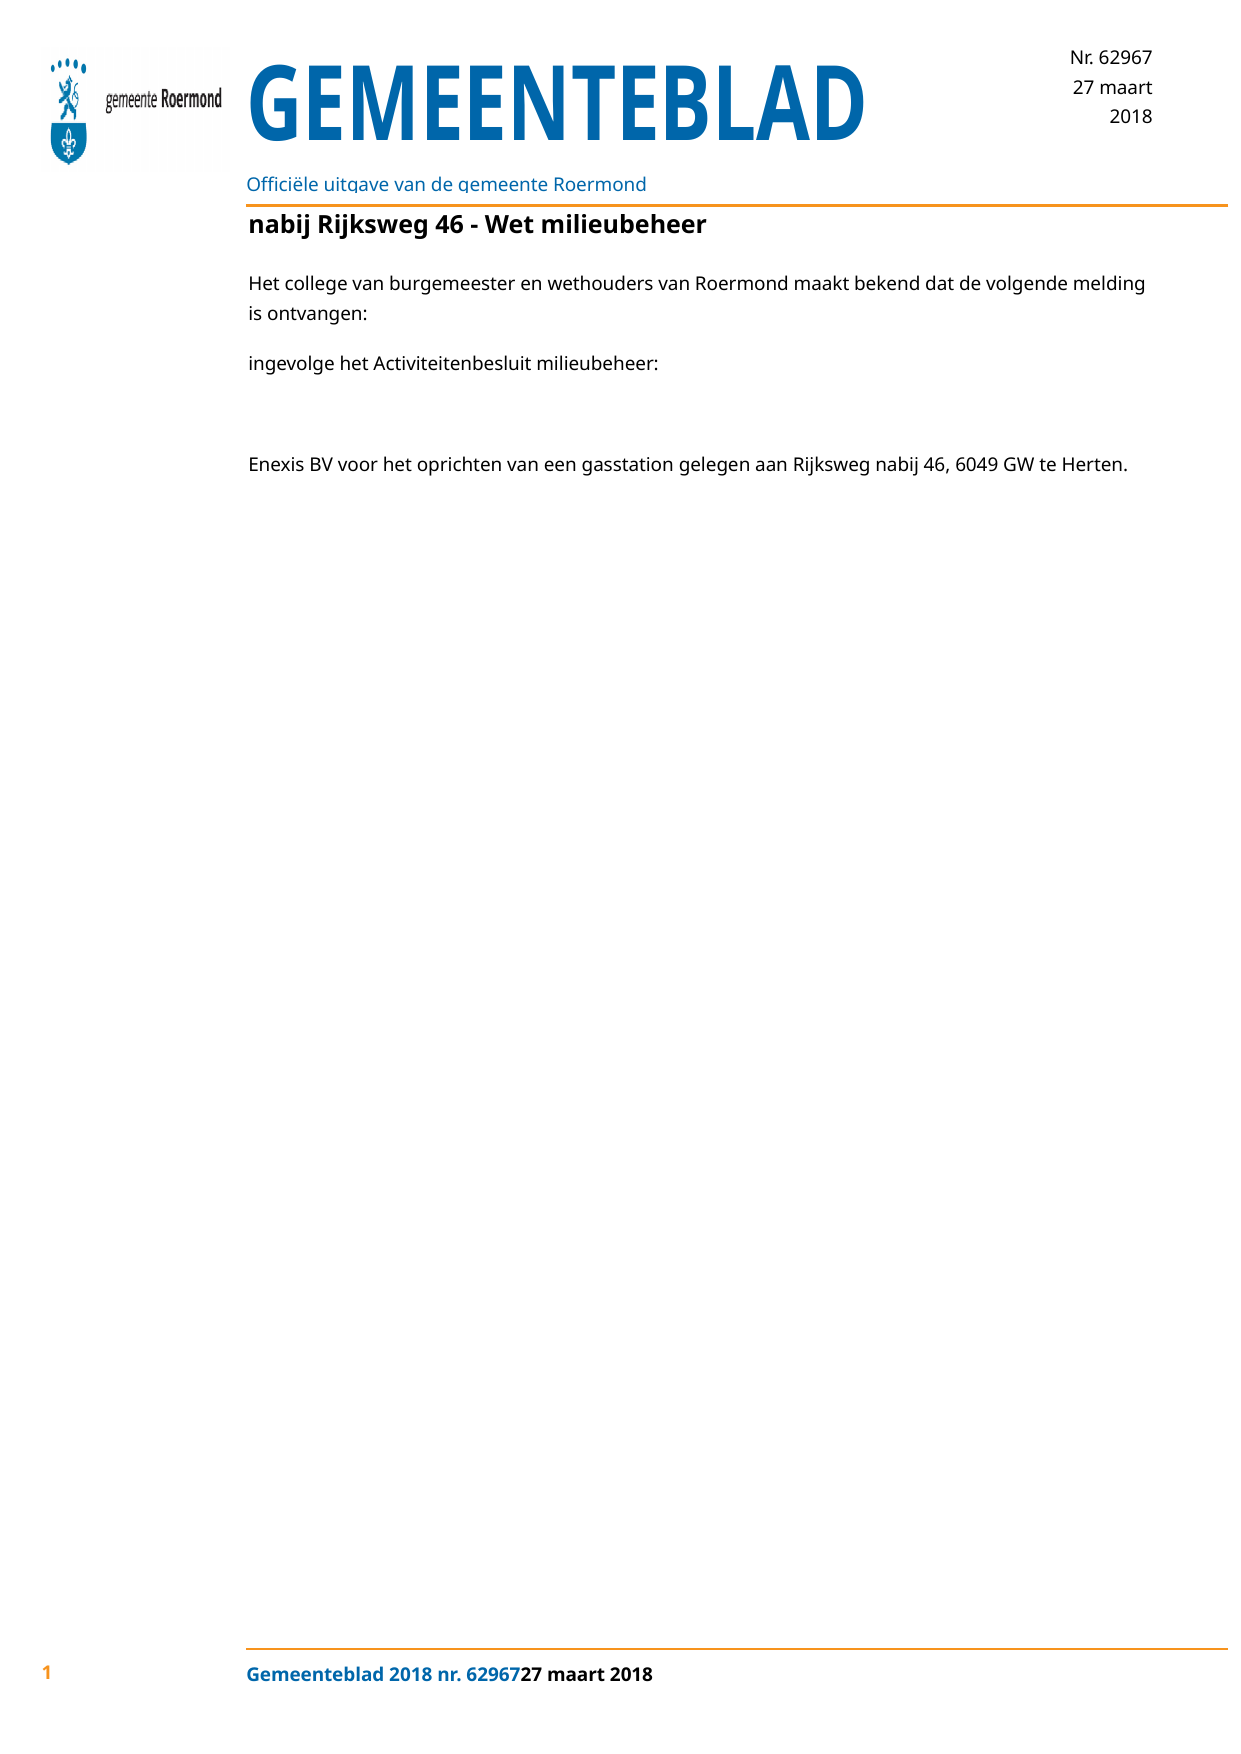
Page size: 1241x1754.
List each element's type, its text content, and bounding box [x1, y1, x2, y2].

text ingevolge het Activiteitenbesluit milieubeheer: [248, 350, 1152, 376]
text Het college van burgemeester en wethouders van Roermond maakt bekend dat de volgende melding is ontvangen: [248, 270, 1152, 326]
picture [41, 47, 231, 172]
text nabij Rijksweg 46 - Wet milieubeheer [248, 207, 1152, 241]
text Enexis BV voor het oprichten van een gasstation gelegen aan Rijksweg nabij 46, 6049 GW te Herten. [248, 451, 1152, 477]
